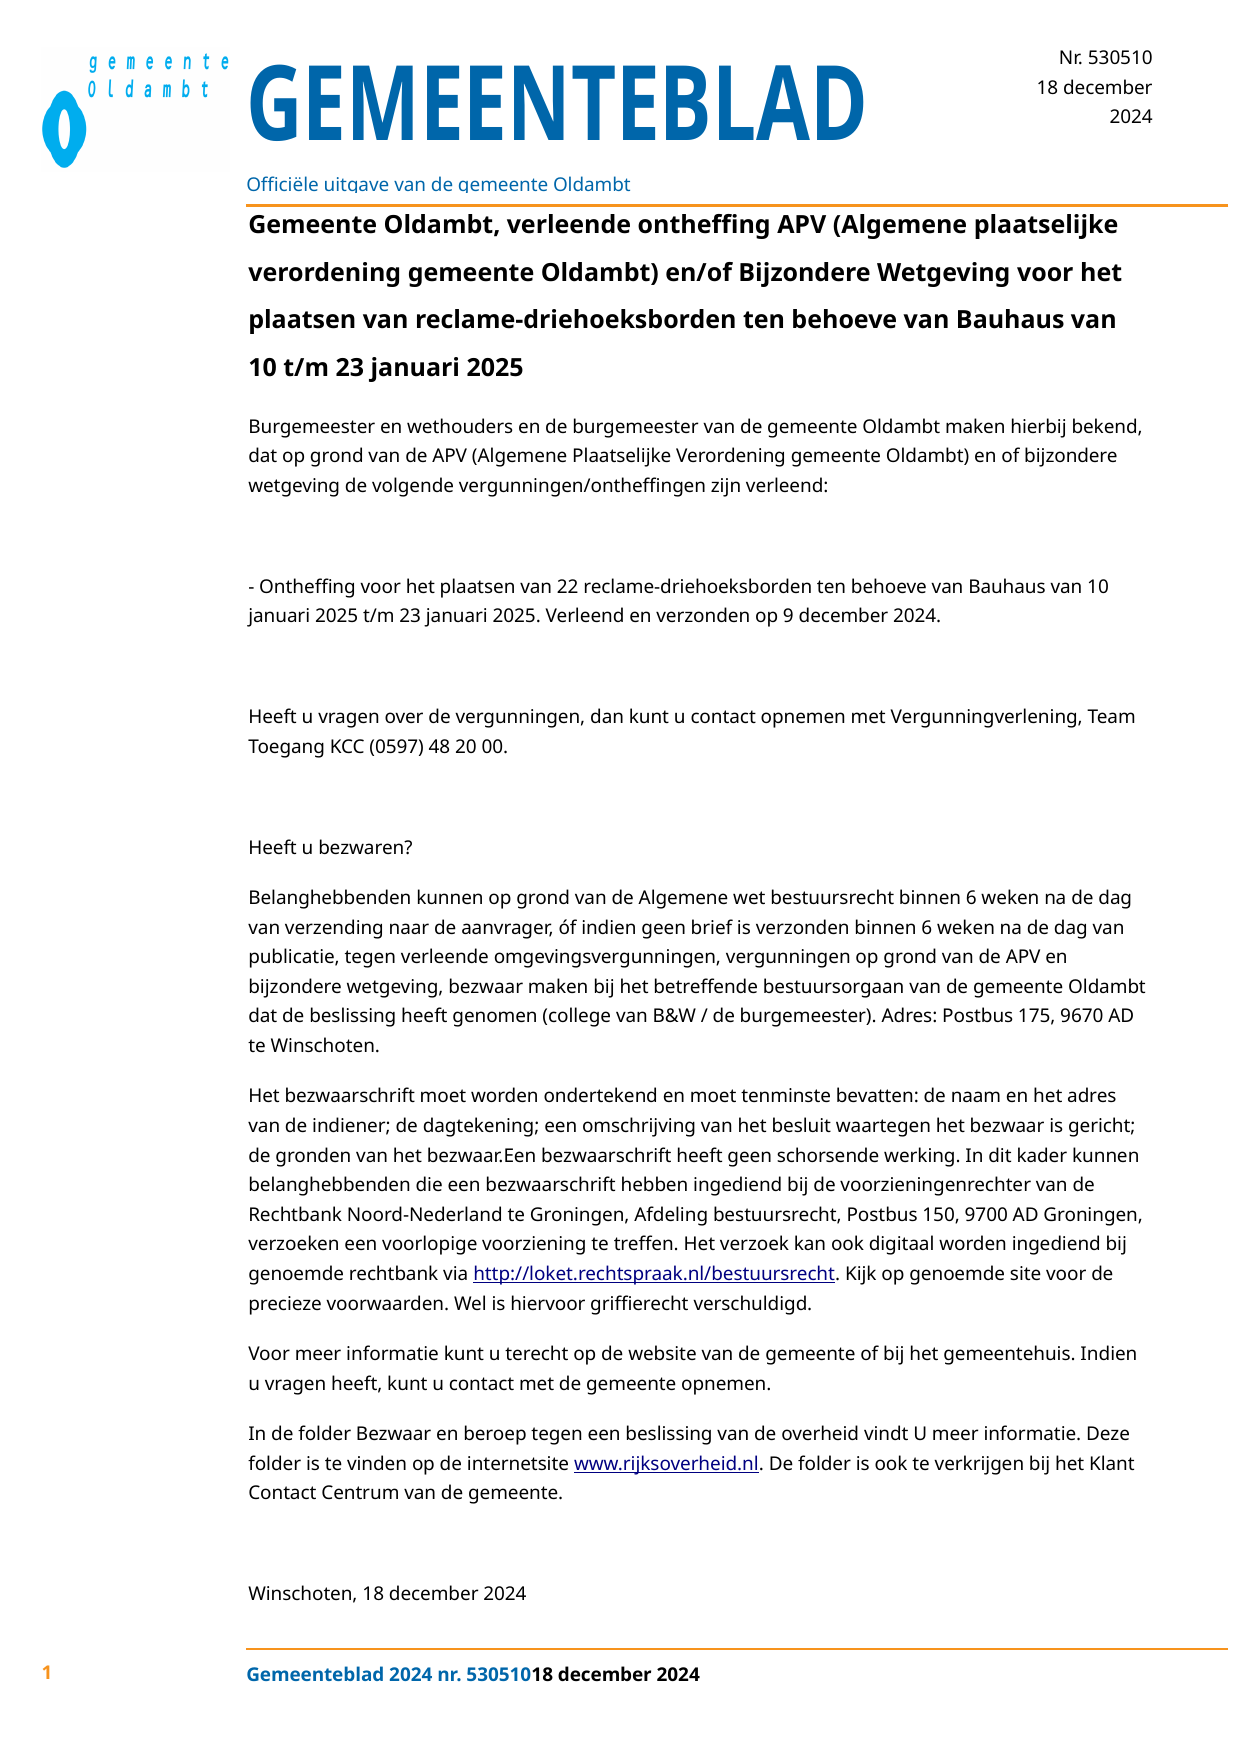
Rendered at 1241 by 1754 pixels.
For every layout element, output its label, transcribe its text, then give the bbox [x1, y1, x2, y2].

picture [41, 47, 231, 172]
text Heeft u bezwaren? [248, 834, 1152, 860]
text Belanghebbenden kunnen op grond van de Algemene wet bestuursrecht binnen 6 weken na de dag van verzending naar de aanvrager, óf indien geen brief is verzonden binnen 6 weken na de dag van publicatie, tegen verleende omgevingsvergunningen, vergunningen op grond van de APV en bijzondere wetgeving, bezwaar maken bij het betreffende bestuursorgaan van de gemeente Oldambt dat de beslissing heeft genomen (college van B&W / de burgemeester). Adres: Postbus 175, 9670 AD te Winschoten. [248, 884, 1152, 1058]
text - Ontheffing voor het plaatsen van 22 reclame-driehoeksborden ten behoeve van Bauhaus van 10 januari 2025 t/m 23 januari 2025. Verleend en verzonden op 9 december 2024. [248, 573, 1152, 628]
text In de folder Bezwaar en beroep tegen een beslissing van de overheid vindt U meer informatie. Deze folder is te vinden op de internetsite www.rijksoverheid.nl. De folder is ook te verkrijgen bij het Klant Contact Centrum van de gemeente. [248, 1420, 1152, 1505]
text Voor meer informatie kunt u terecht op de website van de gemeente of bij het gemeentehuis. Indien u vragen heeft, kunt u contact met de gemeente opnemen. [248, 1340, 1152, 1396]
text Burgemeester en wethouders en de burgemeester van de gemeente Oldambt maken hierbij bekend, dat op grond van de APV (Algemene Plaatselijke Verordening gemeente Oldambt) en of bijzondere wetgeving de volgende vergunningen/ontheffingen zijn verleend: [248, 413, 1152, 498]
text Gemeente Oldambt, verleende ontheffing APV (Algemene plaatselijke verordening gemeente Oldambt) en/of Bijzondere Wetgeving voor het plaatsen van reclame-driehoeksborden ten behoeve van Bauhaus van 10 t/m 23 januari 2025 [248, 207, 1152, 384]
text Heeft u vragen over de vergunningen, dan kunt u contact opnemen met Vergunningverlening, Team Toegang KCC (0597) 48 20 00. [248, 703, 1152, 759]
text Winschoten, 18 december 2024 [248, 1580, 1152, 1606]
text Het bezwaarschrift moet worden ondertekend en moet tenminste bevatten: de naam en het adres van de indiener; de dagtekening; een omschrijving van het besluit waartegen het bezwaar is gericht; de gronden van het bezwaar.Een bezwaarschrift heeft geen schorsende werking. In dit kader kunnen belanghebbenden die een bezwaarschrift hebben ingediend bij de voorzieningenrechter van de Rechtbank Noord-Nederland te Groningen, Afdeling bestuursrecht, Postbus 150, 9700 AD Groningen, verzoeken een voorlopige voorziening te treffen. Het verzoek kan ook digitaal worden ingediend bij genoemde rechtbank via http://loket.rechtspraak.nl/bestuursrecht. Kijk op genoemde site voor de precieze voorwaarden. Wel is hiervoor griffierecht verschuldigd. [248, 1083, 1152, 1316]
